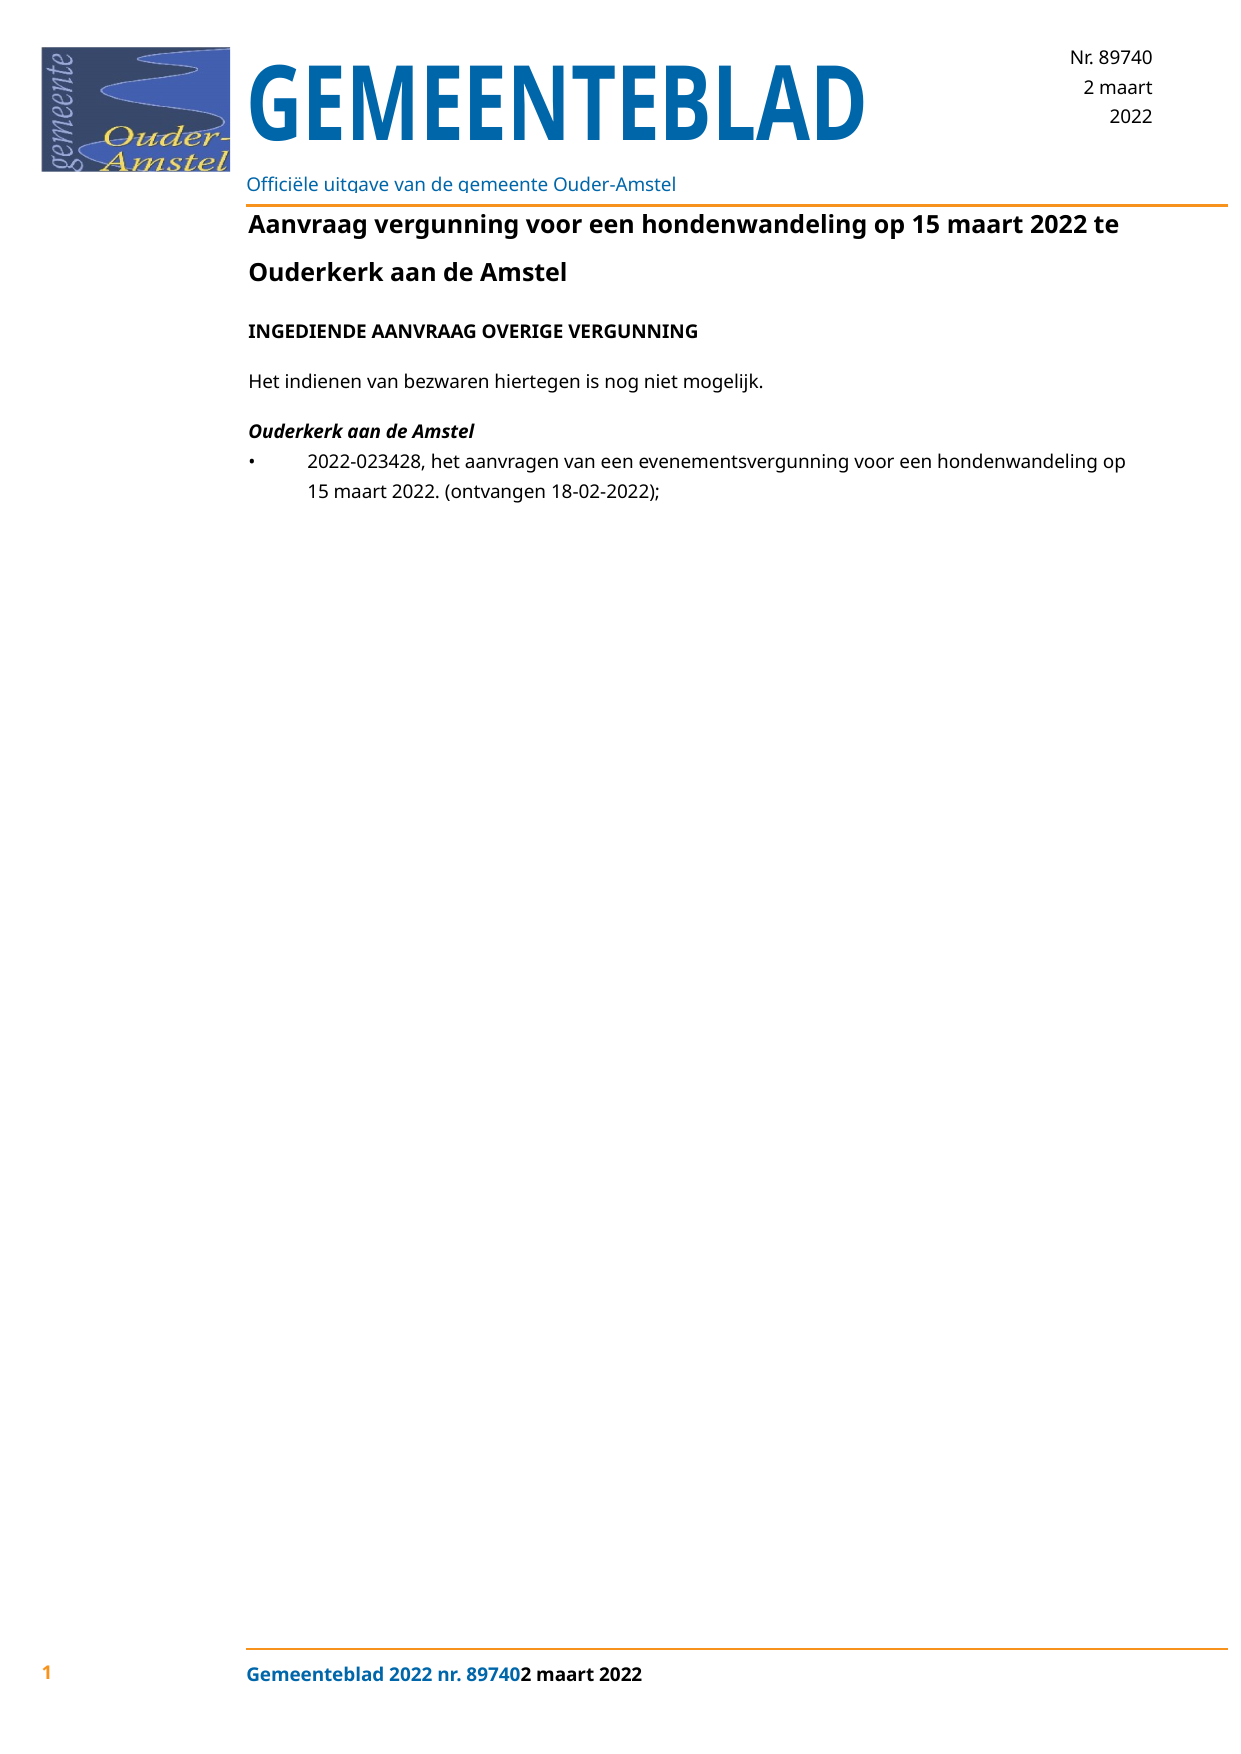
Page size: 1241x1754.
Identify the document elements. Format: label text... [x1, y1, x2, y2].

text INGEDIENDE AANVRAAG OVERIGE VERGUNNING [248, 318, 1152, 344]
text Aanvraag vergunning voor een hondenwandeling op 15 maart 2022 te Ouderkerk aan de Amstel [248, 207, 1152, 288]
text Ouderkerk aan de Amstel [248, 419, 1152, 444]
text Het indienen van bezwaren hiertegen is nog niet mogelijk. [248, 368, 1152, 394]
list 2022-023428, het aanvragen van een evenementsvergunning voor een hondenwandeling op 15 maart 2022. (ontvangen 18-02-2022); [248, 448, 1152, 504]
picture [41, 47, 231, 172]
